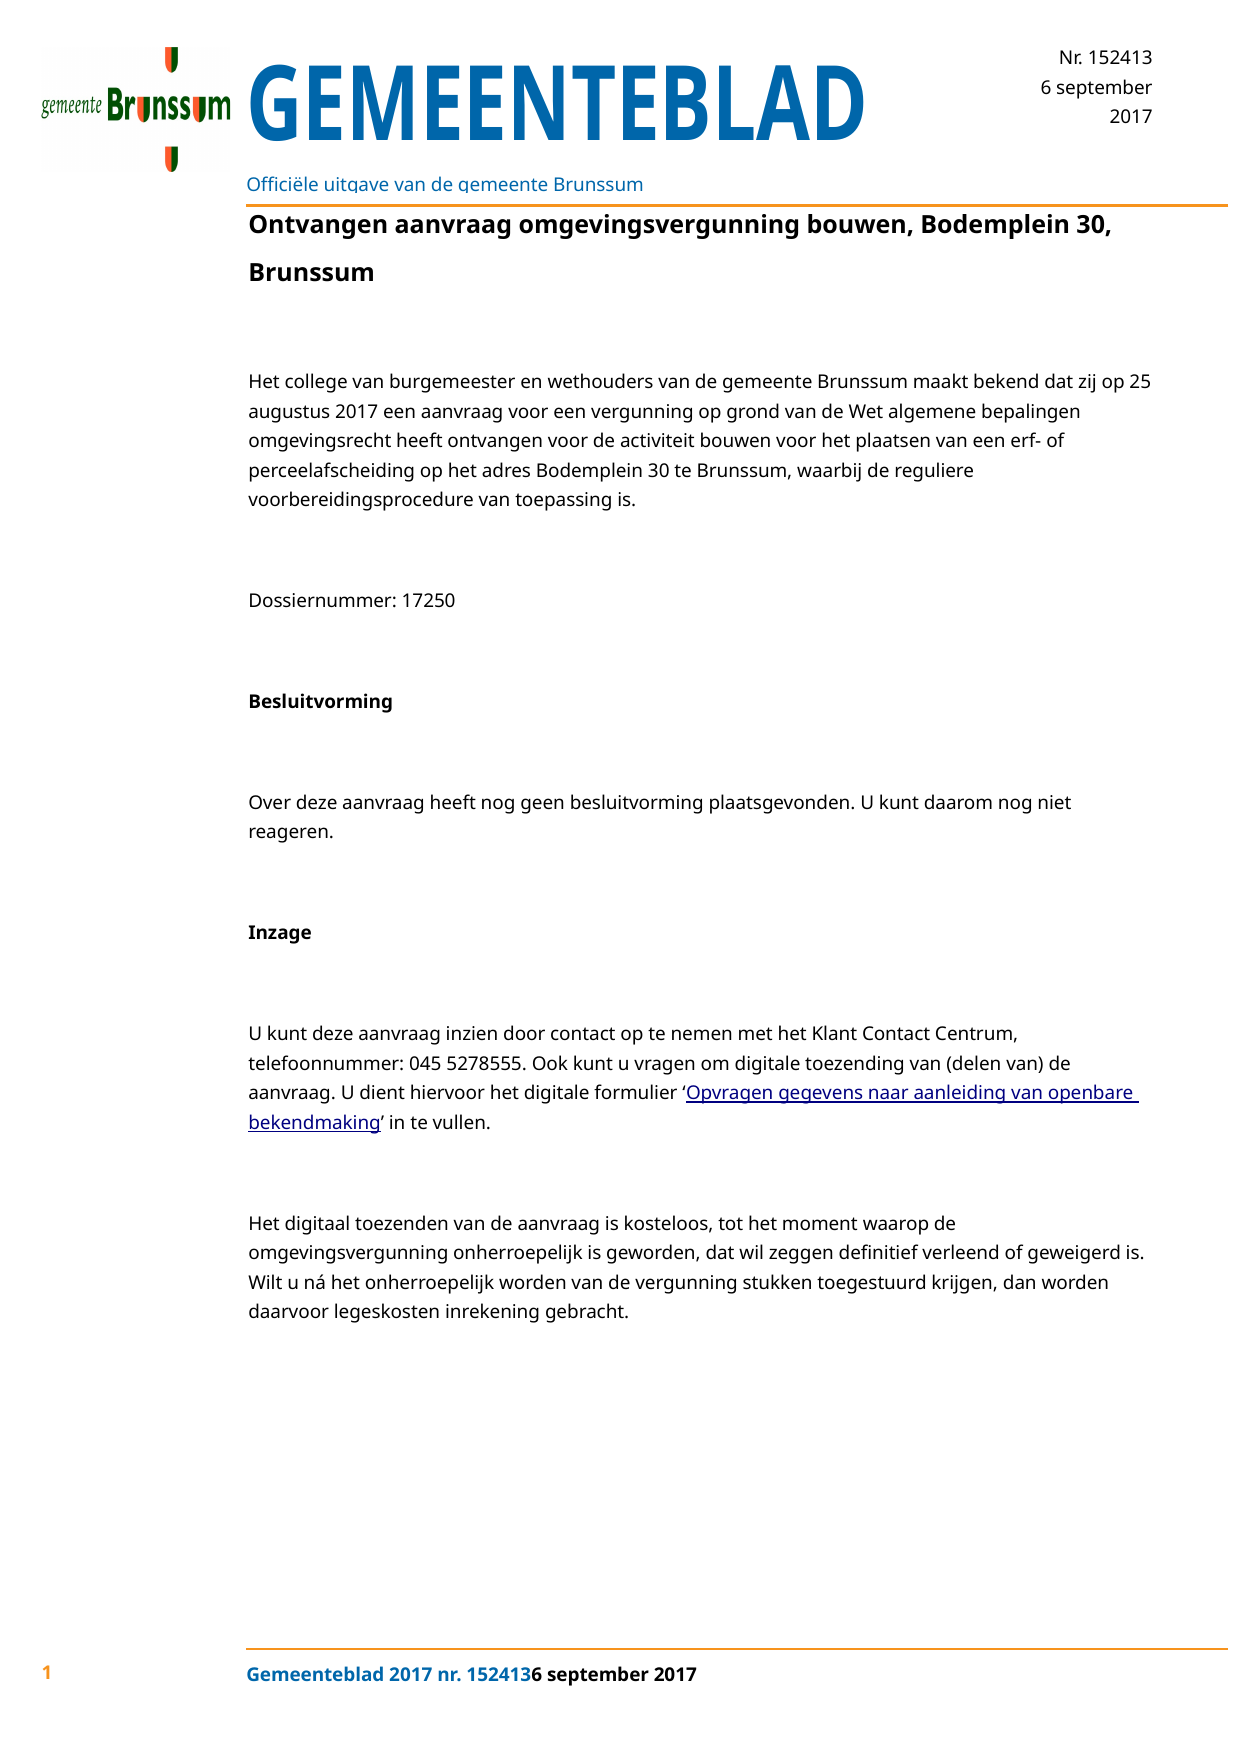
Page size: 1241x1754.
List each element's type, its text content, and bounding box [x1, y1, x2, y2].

picture [41, 47, 231, 172]
text U kunt deze aanvraag inzien door contact op te nemen met het Klant Contact Centrum, telefoonnummer: 045 5278555. Ook kunt u vragen om digitale toezending van (delen van) de aanvraag. U dient hiervoor het digitale formulier ‘Opvragen gegevens naar aanleiding van openbare bekendmaking’ in te vullen. [248, 1020, 1152, 1135]
text Dossiernummer: 17250 [248, 587, 1152, 613]
text Het digitaal toezenden van de aanvraag is kosteloos, tot het moment waarop de omgevingsvergunning onherroepelijk is geworden, dat wil zeggen definitief verleend of geweigerd is. Wilt u ná het onherroepelijk worden van de vergunning stukken toegestuurd krijgen, dan worden daarvoor legeskosten inrekening gebracht. [248, 1210, 1152, 1324]
text Ontvangen aanvraag omgevingsvergunning bouwen, Bodemplein 30, Brunssum [248, 207, 1152, 288]
text Inzage [248, 919, 1152, 945]
text Over deze aanvraag heeft nog geen besluitvorming plaatsgevonden. U kunt daarom nog niet reageren. [248, 789, 1152, 844]
text Besluitvorming [248, 688, 1152, 714]
text Het college van burgemeester en wethouders van de gemeente Brunssum maakt bekend dat zij op 25 augustus 2017 een aanvraag voor een vergunning op grond van de Wet algemene bepalingen omgevingsrecht heeft ontvangen voor de activiteit bouwen voor het plaatsen van een erf- of perceelafscheiding op het adres Bodemplein 30 te Brunssum, waarbij de reguliere voorbereidingsprocedure van toepassing is. [248, 368, 1152, 512]
